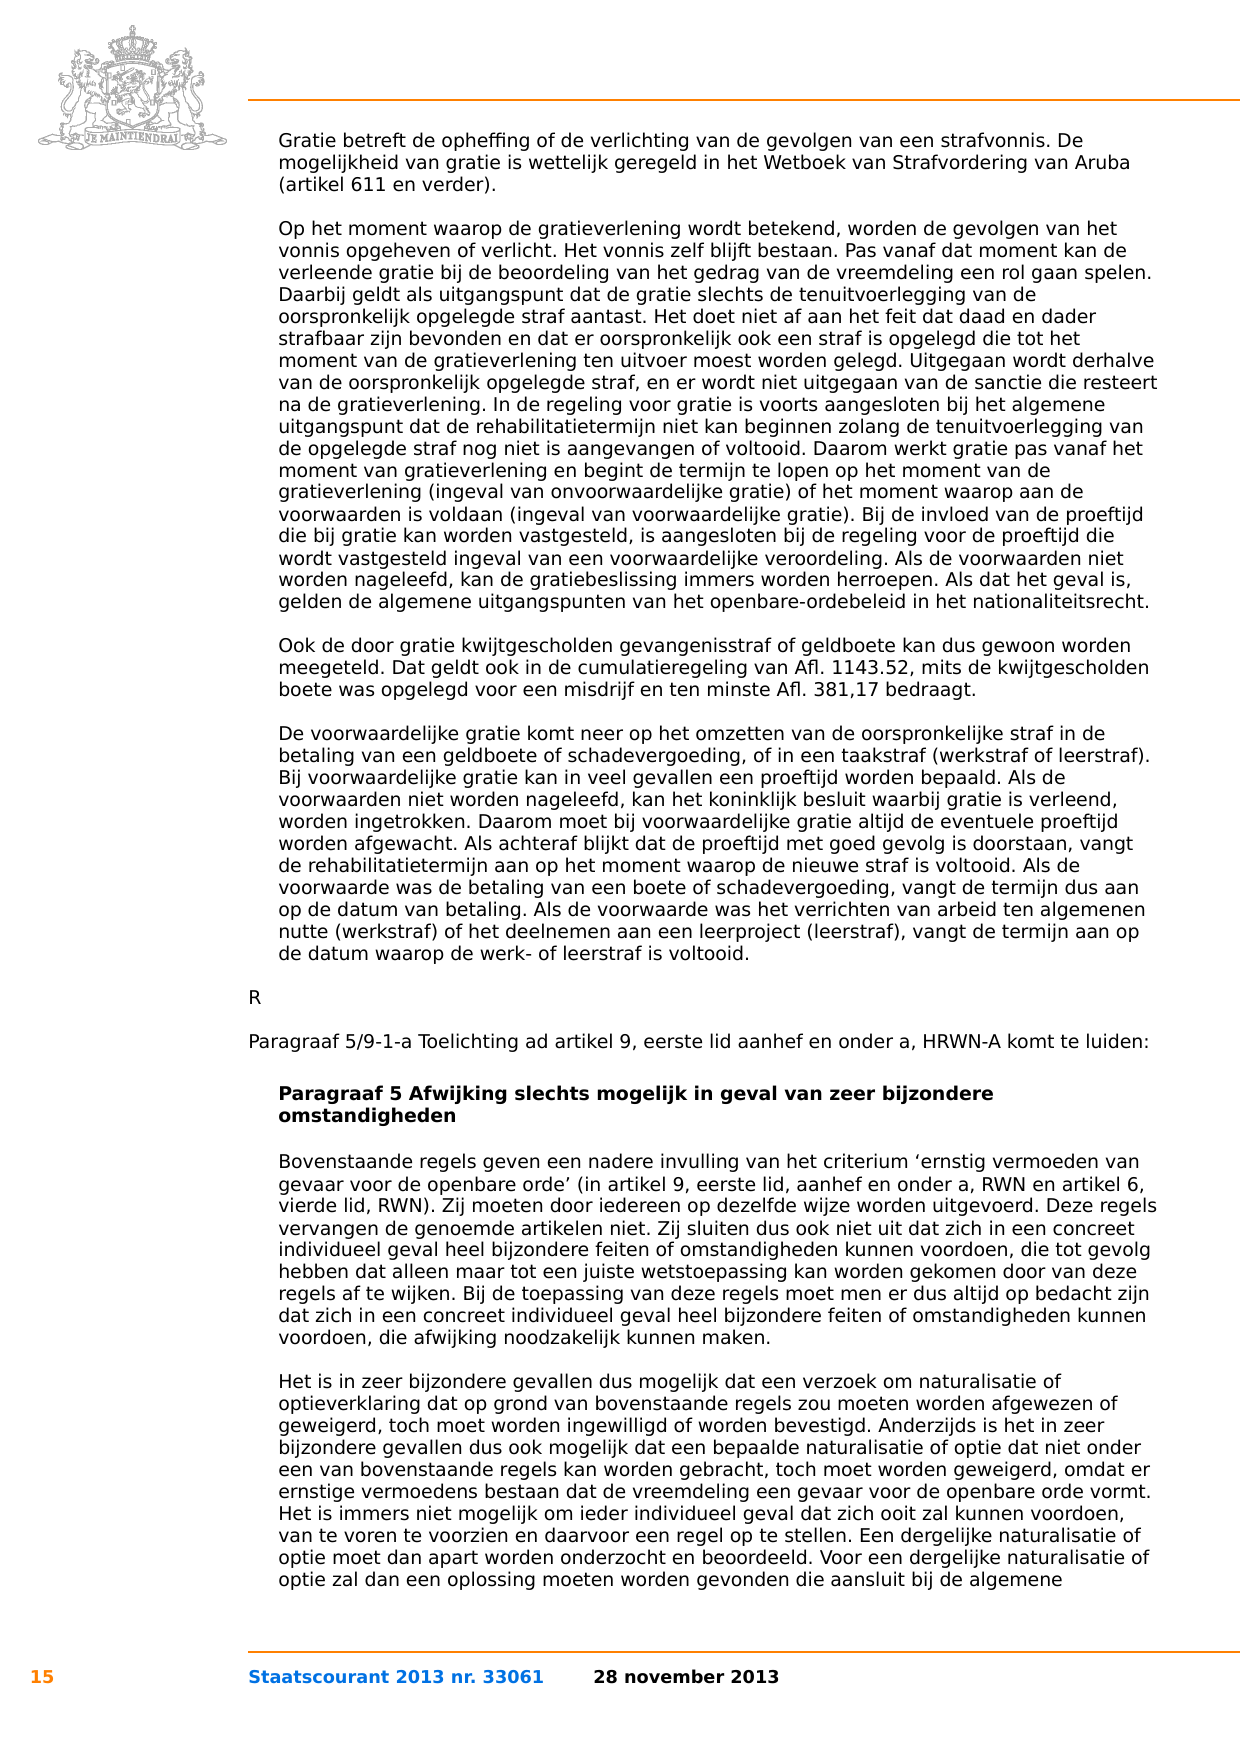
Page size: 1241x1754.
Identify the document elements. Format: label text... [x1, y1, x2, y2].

text Het is in zeer bijzondere gevallen dus mogelijk dat een verzoek om naturalisatie of optieverklaring dat op grond van bovenstaande regels zou moeten worden afgewezen of geweigerd, toch moet worden ingewilligd of worden bevestigd. Anderzijds is het in zeer bijzondere gevallen dus ook mogelijk dat een bepaalde naturalisatie of optie dat niet onder een van bovenstaande regels kan worden gebracht, toch moet worden geweigerd, omdat er ernstige vermoedens bestaan dat de vreemdeling een gevaar voor de openbare orde vormt. Het is immers niet mogelijk om ieder individueel geval dat zich ooit zal kunnen voordoen, van te voren te voorzien en daarvoor een regel op te stellen. Een dergelijke naturalisatie of optie moet dan apart worden onderzocht en beoordeeld. Voor een dergelijke naturalisatie of optie zal dan een oplossing moeten worden gevonden die aansluit bij de algemene [278, 1371, 1163, 1591]
subtitle Paragraaf 5 Afwijking slechts mogelijk in geval van zeer bijzondere omstandigheden [278, 1082, 1163, 1126]
text R [248, 987, 1163, 1009]
text De voorwaardelijke gratie komt neer op het omzetten van de oorspronkelijke straf in de betaling van een geldboete of schadevergoeding, of in een taakstraf (werkstraf of leerstraf). Bij voorwaardelijke gratie kan in veel gevallen een proeftijd worden bepaald. Als de voorwaarden niet worden nageleefd, kan het koninklijk besluit waarbij gratie is verleend, worden ingetrokken. Daarom moet bij voorwaardelijke gratie altijd de eventuele proeftijd worden afgewacht. Als achteraf blijkt dat de proeftijd met goed gevolg is doorstaan, vangt de rehabilitatietermijn aan op het moment waarop de nieuwe straf is voltooid. Als de voorwaarde was de betaling van een boete of schadevergoeding, vangt de termijn dus aan op de datum van betaling. Als de voorwaarde was het verrichten van arbeid ten algemenen nutte (werkstraf) of het deelnemen aan een leerproject (leerstraf), vangt de termijn aan op de datum waarop de werk- of leerstraf is voltooid. [278, 723, 1163, 965]
text Bovenstaande regels geven een nadere invulling van het criterium ‘ernstig vermoeden van gevaar voor de openbare orde’ (in artikel 9, eerste lid, aanhef en onder a, RWN en artikel 6, vierde lid, RWN). Zij moeten door iedereen op dezelfde wijze worden uitgevoerd. Deze regels vervangen de genoemde artikelen niet. Zij sluiten dus ook niet uit dat zich in een concreet individueel geval heel bijzondere feiten of omstandigheden kunnen voordoen, die tot gevolg hebben dat alleen maar tot een juiste wetstoepassing kan worden gekomen door van deze regels af te wijken. Bij de toepassing van deze regels moet men er dus altijd op bedacht zijn dat zich in een concreet individueel geval heel bijzondere feiten of omstandigheden kunnen voordoen, die afwijking noodzakelijk kunnen maken. [278, 1151, 1163, 1349]
text Paragraaf 5/9-1-a Toelichting ad artikel 9, eerste lid aanhef en onder a, HRWN-A komt te luiden: [248, 1031, 1163, 1052]
text Gratie betreft de opheffing of de verlichting van de gevolgen van een strafvonnis. De mogelijkheid van gratie is wettelijk geregeld in het Wetboek van Strafvordering van Aruba (artikel 611 en verder). [278, 130, 1163, 196]
text Op het moment waarop de gratieverlening wordt betekend, worden de gevolgen van het vonnis opgeheven of verlicht. Het vonnis zelf blijft bestaan. Pas vanaf dat moment kan de verleende gratie bij de beoordeling van het gedrag van de vreemdeling een rol gaan spelen. Daarbij geldt als uitgangspunt dat de gratie slechts de tenuitvoerlegging van de oorspronkelijk opgelegde straf aantast. Het doet niet af aan het feit dat daad en dader strafbaar zijn bevonden en dat er oorspronkelijk ook een straf is opgelegd die tot het moment van de gratieverlening ten uitvoer moest worden gelegd. Uitgegaan wordt derhalve van de oorspronkelijk opgelegde straf, en er wordt niet uitgegaan van de sanctie die resteert na de gratieverlening. In de regeling voor gratie is voorts aangesloten bij het algemene uitgangspunt dat de rehabilitatietermijn niet kan beginnen zolang de tenuitvoerlegging van de opgelegde straf nog niet is aangevangen of voltooid. Daarom werkt gratie pas vanaf het moment van gratieverlening en begint de termijn te lopen op het moment van de gratieverlening (ingeval van onvoorwaardelijke gratie) of het moment waarop aan de voorwaarden is voldaan (ingeval van voorwaardelijke gratie). Bij de invloed van de proeftijd die bij gratie kan worden vastgesteld, is aangesloten bij de regeling voor de proeftijd die wordt vastgesteld ingeval van een voorwaardelijke veroordeling. Als de voorwaarden niet worden nageleefd, kan de gratiebeslissing immers worden herroepen. Als dat het geval is, gelden de algemene uitgangspunten van het openbare-ordebeleid in het nationaliteitsrecht. [278, 218, 1163, 613]
text Ook de door gratie kwijtgescholden gevangenisstraf of geldboete kan dus gewoon worden meegeteld. Dat geldt ook in de cumulatieregeling van Afl. 1143.52, mits de kwijtgescholden boete was opgelegd voor een misdrijf en ten minste Afl. 381,17 bedraagt. [278, 635, 1163, 701]
picture [38, 25, 227, 150]
